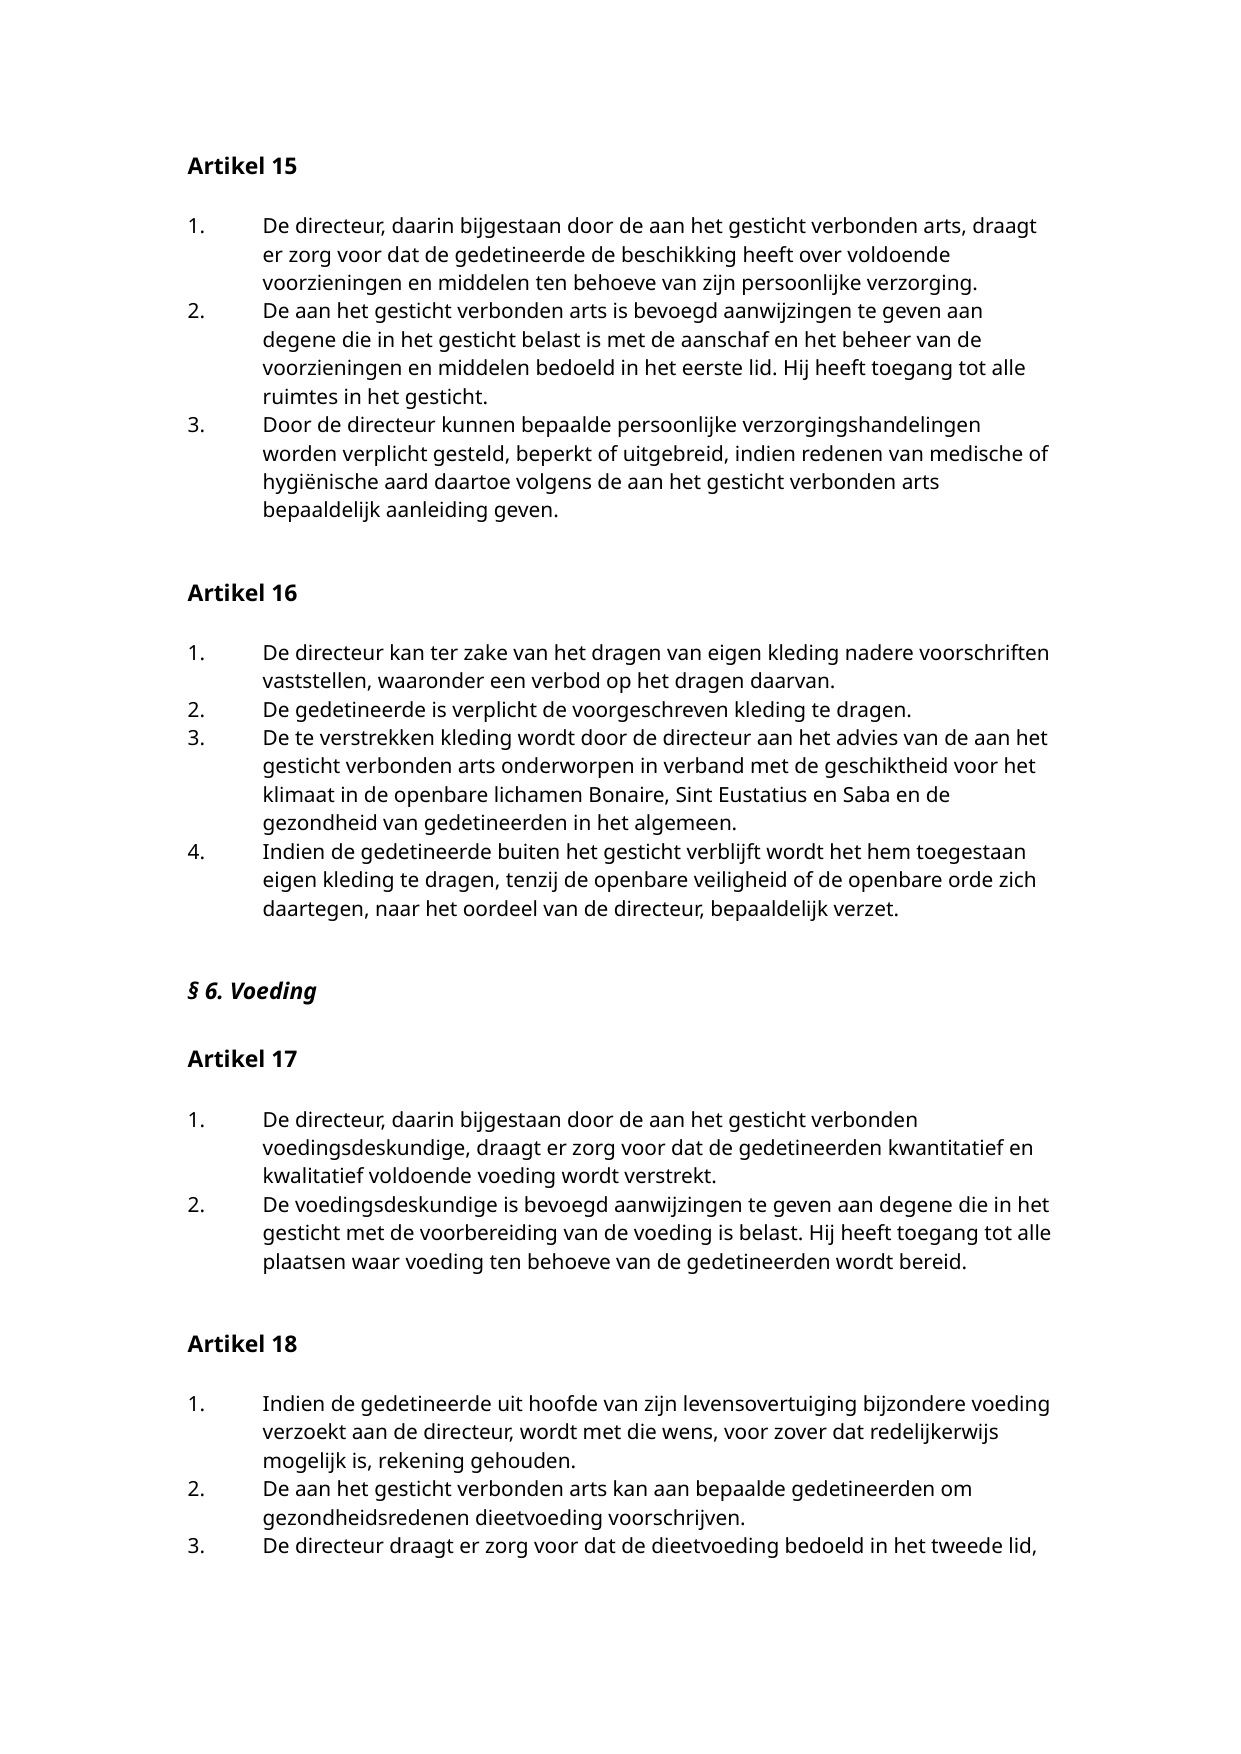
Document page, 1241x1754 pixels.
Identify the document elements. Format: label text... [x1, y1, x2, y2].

list De directeur, daarin bijgestaan door de aan het gesticht verbonden voedingsdeskundige, draagt er zorg voor dat de gedetineerden kwantitatief en kwalitatief voldoende voeding wordt verstrekt. [187, 1105, 1053, 1190]
list Indien de gedetineerde buiten het gesticht verblijft wordt het hem toegestaan eigen kleding te dragen, tenzij de openbare veiligheid of de openbare orde zich daartegen, naar het oordeel van de directeur, bepaaldelijk verzet. [187, 837, 1053, 922]
list De aan het gesticht verbonden arts kan aan bepaalde gedetineerden om gezondheidsredenen dieetvoeding voorschrijven. [187, 1474, 1053, 1531]
list De te verstrekken kleding wordt door de directeur aan het advies van de aan het gesticht verbonden arts onderworpen in verband met de geschiktheid voor het klimaat in de openbare lichamen Bonaire, Sint Eustatius en Saba en de gezondheid van gedetineerden in het algemeen. [187, 723, 1053, 837]
subtitle Artikel 15 [187, 150, 1053, 181]
list Door de directeur kunnen bepaalde persoonlijke verzorgingshandelingen worden verplicht gesteld, beperkt of uitgebreid, indien redenen van medische of hygiënische aard daartoe volgens de aan het gesticht verbonden arts bepaaldelijk aanleiding geven. [187, 410, 1053, 524]
list De voedingsdeskundige is bevoegd aanwijzingen te geven aan degene die in het gesticht met de voorbereiding van de voeding is belast. Hij heeft toegang tot alle plaatsen waar voeding ten behoeve van de gedetineerden wordt bereid. [187, 1190, 1053, 1275]
subtitle § 6. Voeding [187, 975, 1053, 1006]
list De directeur, daarin bijgestaan door de aan het gesticht verbonden arts, draagt er zorg voor dat de gedetineerde de beschikking heeft over voldoende voorzieningen en middelen ten behoeve van zijn persoonlijke verzorging. [187, 211, 1053, 297]
list De directeur kan ter zake van het dragen van eigen kleding nadere voorschriften vaststellen, waaronder een verbod op het dragen daarvan. [187, 638, 1053, 695]
subtitle Artikel 16 [187, 577, 1053, 608]
subtitle Artikel 17 [187, 1043, 1053, 1075]
list De aan het gesticht verbonden arts is bevoegd aanwijzingen te geven aan degene die in het gesticht belast is met de aanschaf en het beheer van de voorzieningen en middelen bedoeld in het eerste lid. Hij heeft toegang tot alle ruimtes in het gesticht. [187, 297, 1053, 410]
list Indien de gedetineerde uit hoofde van zijn levensovertuiging bijzondere voeding verzoekt aan de directeur, wordt met die wens, voor zover dat redelijkerwijs mogelijk is, rekening gehouden. [187, 1389, 1053, 1474]
list De directeur draagt er zorg voor dat de dieetvoeding bedoeld in het tweede lid, [187, 1531, 1053, 1560]
subtitle Artikel 18 [187, 1328, 1053, 1359]
list De gedetineerde is verplicht de voorgeschreven kleding te dragen. [187, 695, 1053, 723]
